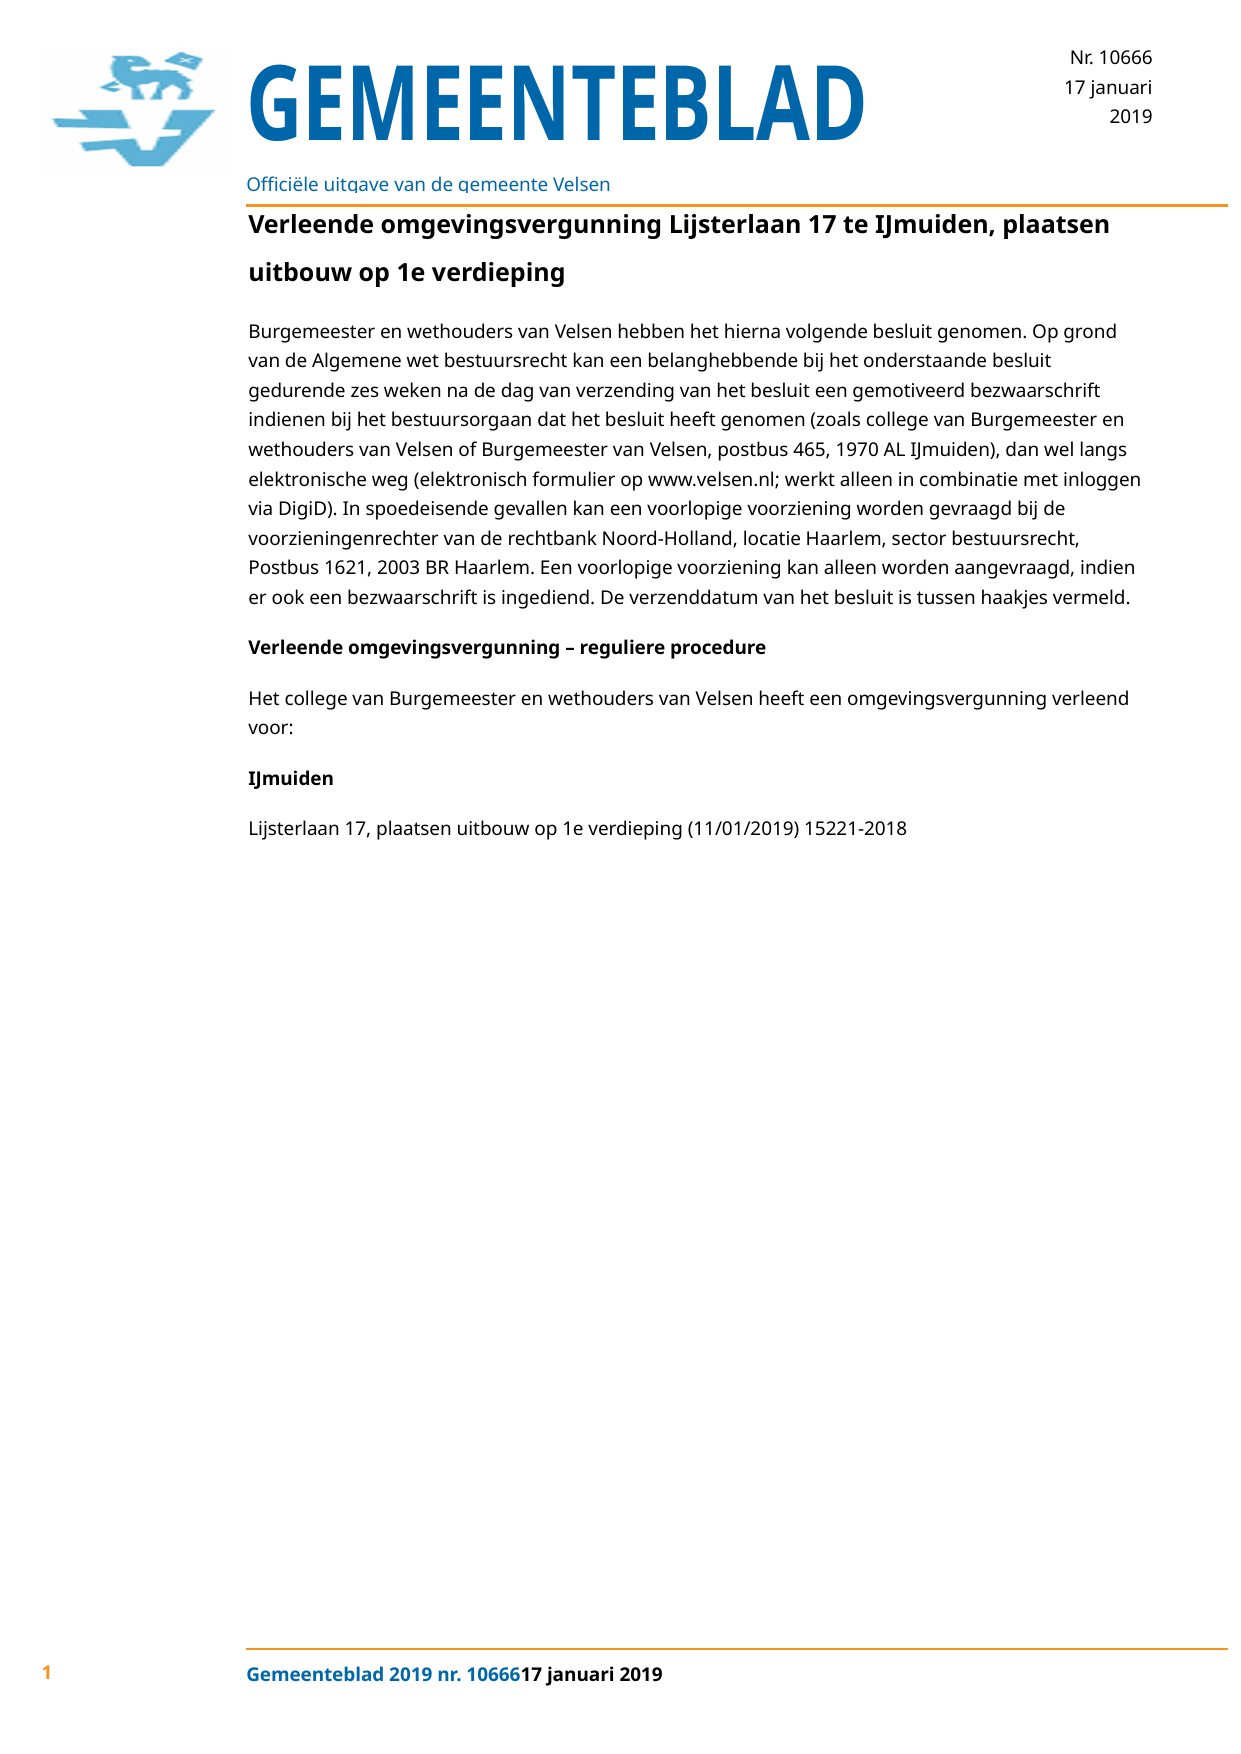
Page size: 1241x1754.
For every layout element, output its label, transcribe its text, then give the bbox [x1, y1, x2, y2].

text Verleende omgevingsvergunning – reguliere procedure [248, 634, 1152, 660]
picture [41, 47, 231, 172]
text Burgemeester en wethouders van Velsen hebben het hierna volgende besluit genomen. Op grond van de Algemene wet bestuursrecht kan een belanghebbende bij het onderstaande besluit gedurende zes weken na de dag van verzending van het besluit een gemotiveerd bezwaarschrift indienen bij het bestuursorgaan dat het besluit heeft genomen (zoals college van Burgemeester en wethouders van Velsen of Burgemeester van Velsen, postbus 465, 1970 AL IJmuiden), dan wel langs elektronische weg (elektronisch formulier op www.velsen.nl; werkt alleen in combinatie met inloggen via DigiD). In spoedeisende gevallen kan een voorlopige voorziening worden gevraagd bij de voorzieningenrechter van de rechtbank Noord-Holland, locatie Haarlem, sector bestuursrecht, Postbus 1621, 2003 BR Haarlem. Een voorlopige voorziening kan alleen worden aangevraagd, indien er ook een bezwaarschrift is ingediend. De verzenddatum van het besluit is tussen haakjes vermeld. [248, 318, 1152, 610]
text IJmuiden [248, 765, 1152, 791]
text Het college van Burgemeester en wethouders van Velsen heeft een omgevingsvergunning verleend voor: [248, 685, 1152, 740]
text Verleende omgevingsvergunning Lijsterlaan 17 te IJmuiden, plaatsen uitbouw op 1e verdieping [248, 207, 1152, 288]
text Lijsterlaan 17, plaatsen uitbouw op 1e verdieping (11/01/2019) 15221-2018 [248, 815, 1152, 841]
